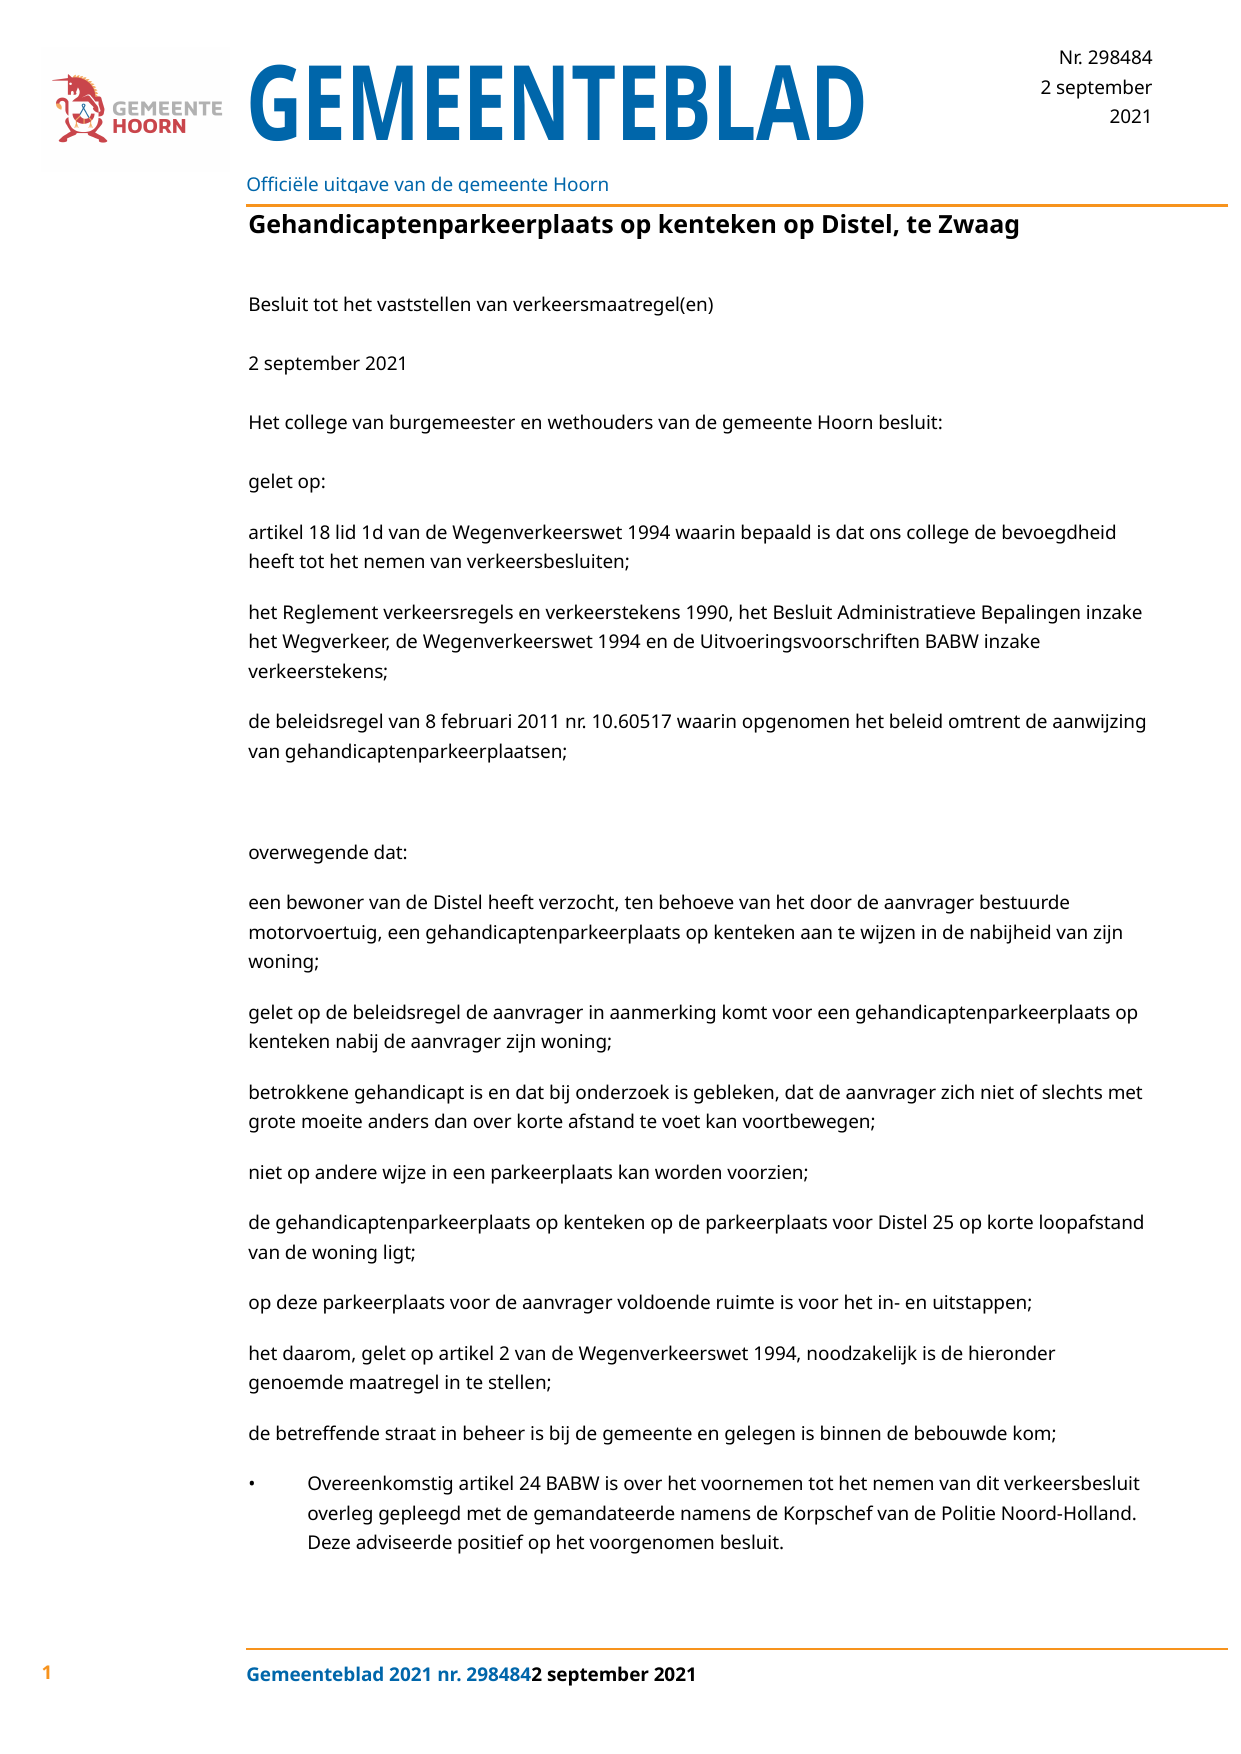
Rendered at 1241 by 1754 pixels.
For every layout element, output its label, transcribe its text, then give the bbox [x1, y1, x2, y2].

text het Reglement verkeersregels en verkeerstekens 1990, het Besluit Administratieve Bepalingen inzake het Wegverkeer, de Wegenverkeerswet 1994 en de Uitvoeringsvoorschriften BABW inzake verkeerstekens; [248, 599, 1152, 684]
text gelet op de beleidsregel de aanvrager in aanmerking komt voor een gehandicaptenparkeerplaats op kenteken nabij de aanvrager zijn woning; [248, 999, 1152, 1054]
text de beleidsregel van 8 februari 2011 nr. 10.60517 waarin opgenomen het beleid omtrent de aanwijzing van gehandicaptenparkeerplaatsen; [248, 708, 1152, 764]
text op deze parkeerplaats voor de aanvrager voldoende ruimte is voor het in- en uitstappen; [248, 1289, 1152, 1315]
text 2 september 2021 [248, 350, 1152, 376]
text de gehandicaptenparkeerplaats op kenteken op de parkeerplaats voor Distel 25 op korte loopafstand van de woning ligt; [248, 1209, 1152, 1265]
text Het college van burgemeester en wethouders van de gemeente Hoorn besluit: [248, 409, 1152, 435]
text een bewoner van de Distel heeft verzocht, ten behoeve van het door de aanvrager bestuurde motorvoertuig, een gehandicaptenparkeerplaats op kenteken aan te wijzen in de nabijheid van zijn woning; [248, 889, 1152, 974]
text Gehandicaptenparkeerplaats op kenteken op Distel, te Zwaag [248, 207, 1152, 241]
text de betreffende straat in beheer is bij de gemeente en gelegen is binnen de bebouwde kom; [248, 1420, 1152, 1446]
text artikel 18 lid 1d van de Wegenverkeerswet 1994 waarin bepaald is dat ons college de bevoegdheid heeft tot het nemen van verkeersbesluiten; [248, 519, 1152, 574]
text niet op andere wijze in een parkeerplaats kan worden voorzien; [248, 1159, 1152, 1185]
text gelet op: [248, 468, 1152, 494]
text Besluit tot het vaststellen van verkeersmaatregel(en) [248, 291, 1152, 317]
text overwegende dat: [248, 839, 1152, 865]
text het daarom, gelet op artikel 2 van de Wegenverkeerswet 1994, noodzakelijk is de hieronder genoemde maatregel in te stellen; [248, 1340, 1152, 1395]
list Overeenkomstig artikel 24 BABW is over het voornemen tot het nemen van dit verkeersbesluit overleg gepleegd met de gemandateerde namens de Korpschef van de Politie Noord-Holland. Deze adviseerde positief op het voorgenomen besluit. [248, 1470, 1152, 1555]
picture [41, 47, 231, 172]
text betrokkene gehandicapt is en dat bij onderzoek is gebleken, dat de aanvrager zich niet of slechts met grote moeite anders dan over korte afstand te voet kan voortbewegen; [248, 1079, 1152, 1134]
